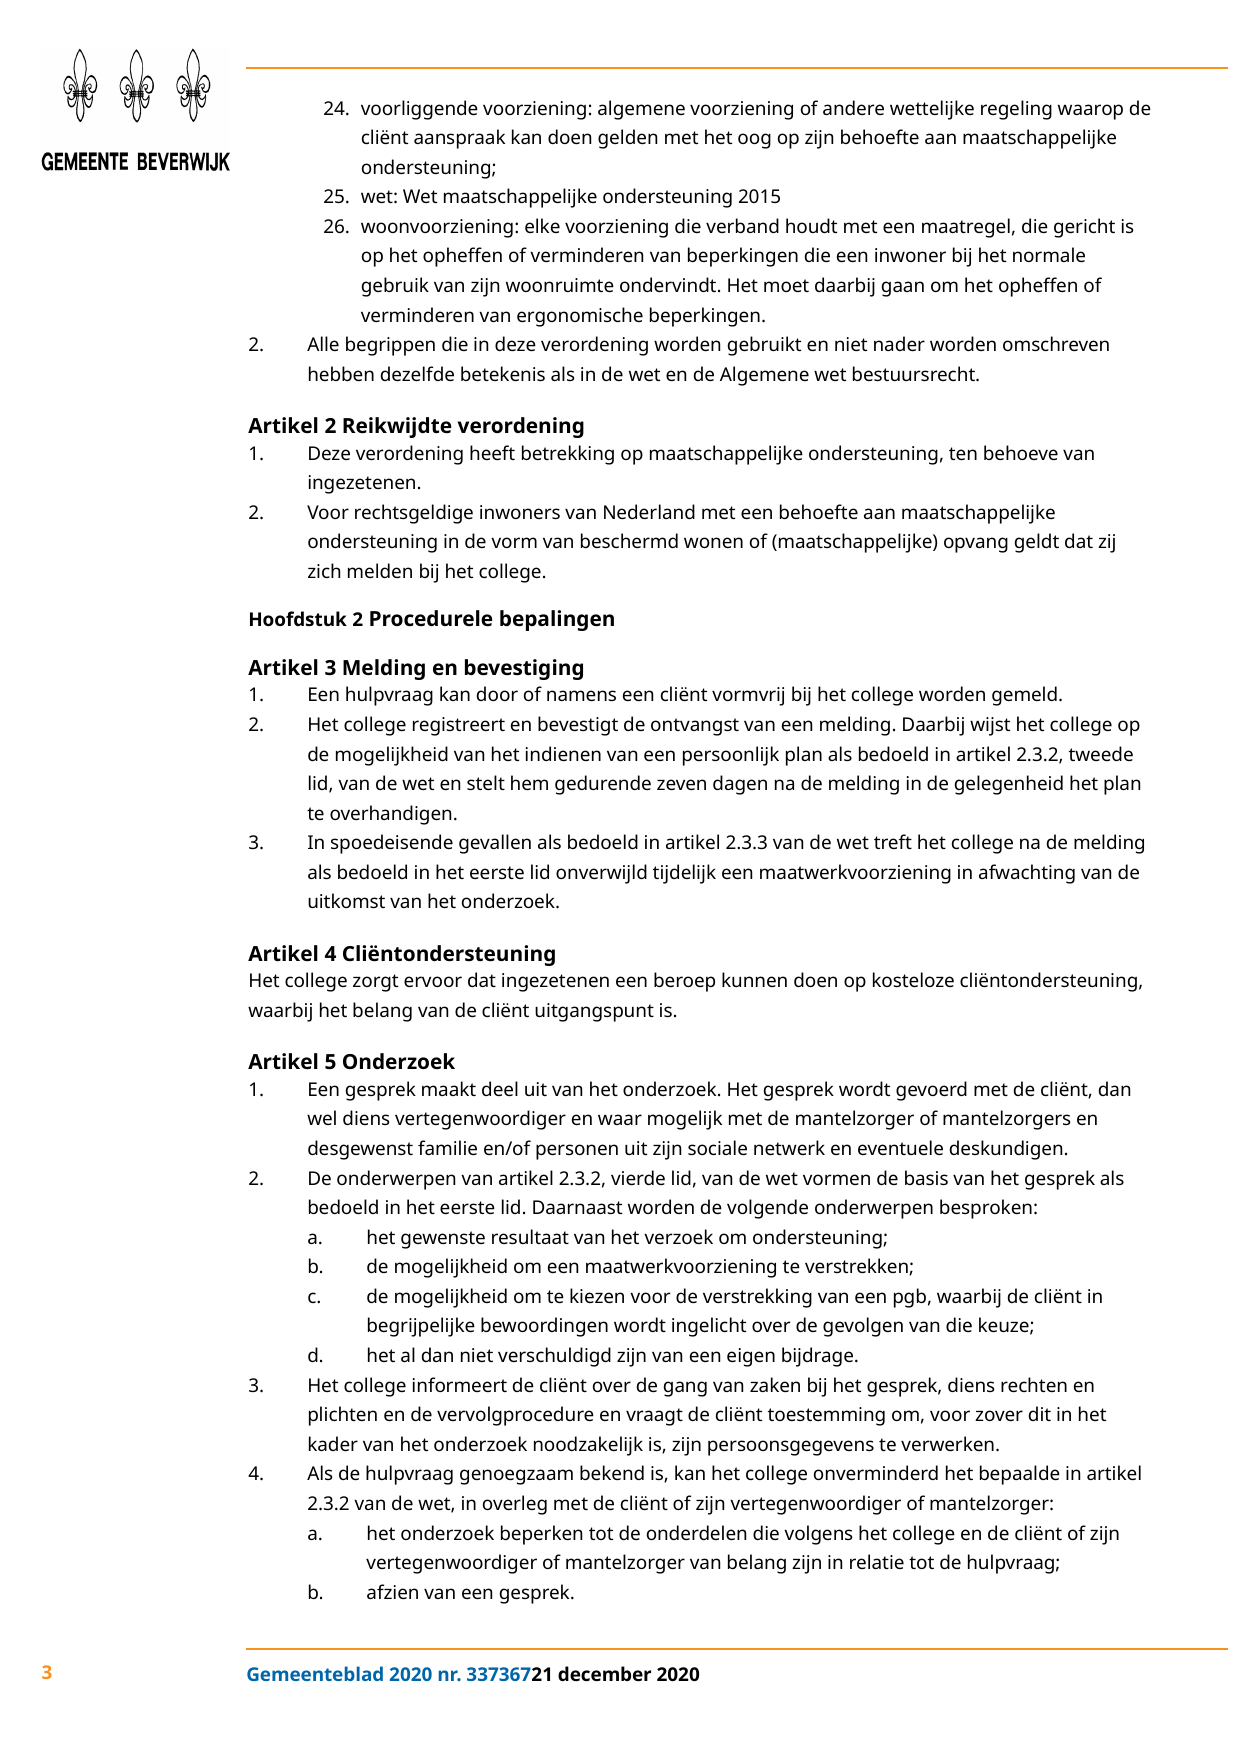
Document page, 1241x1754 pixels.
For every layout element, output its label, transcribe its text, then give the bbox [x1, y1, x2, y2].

list Een gesprek maakt deel uit van het onderzoek. Het gesprek wordt gevoerd met de cliënt, dan wel diens vertegenwoordiger en waar mogelijk met de mantelzorger of mantelzorgers en desgewenst familie en/of personen uit zijn sociale netwerk en eventuele deskundigen. [248, 1076, 1152, 1161]
list Het college registreert en bevestigt de ontvangst van een melding. Daarbij wijst het college op de mogelijkheid van het indienen van een persoonlijk plan als bedoeld in artikel 2.3.2, tweede lid, van de wet en stelt hem gedurende zeven dagen na de melding in de gelegenheid het plan te overhandigen. [248, 711, 1152, 826]
list Voor rechtsgeldige inwoners van Nederland met een behoefte aan maatschappelijke ondersteuning in de vorm van beschermd wonen of (maatschappelijke) opvang geldt dat zij zich melden bij het college. [248, 499, 1152, 584]
text Hoofdstuk 2 Procedurele bepalingen [248, 604, 1152, 632]
text Artikel 3 Melding en bevestiging [248, 653, 1152, 682]
list woonvoorziening: elke voorziening die verband houdt met een maatregel, die gericht is op het opheffen of verminderen van beperkingen die een inwoner bij het normale gebruik van zijn woonruimte ondervindt. Het moet daarbij gaan om het opheffen of verminderen van ergonomische beperkingen. [323, 213, 1152, 328]
list het onderzoek beperken tot de onderdelen die volgens het college en de cliënt of zijn vertegenwoordiger of mantelzorger van belang zijn in relatie tot de hulpvraag; [307, 1520, 1152, 1575]
list Als de hulpvraag genoegzaam bekend is, kan het college onverminderd het bepaalde in artikel 2.3.2 van de wet, in overleg met de cliënt of zijn vertegenwoordiger of mantelzorger: [248, 1461, 1152, 1516]
text Het college zorgt ervoor dat ingezetenen een beroep kunnen doen op kosteloze cliëntondersteuning, waarbij het belang van de cliënt uitgangspunt is. [248, 967, 1152, 1023]
list afzien van een gesprek. [307, 1579, 1152, 1604]
list het gewenste resultaat van het verzoek om ondersteuning; [307, 1224, 1152, 1249]
list Deze verordening heeft betrekking op maatschappelijke ondersteuning, ten behoeve van ingezetenen. [248, 440, 1152, 495]
text Artikel 2 Reikwijdte verordening [248, 411, 1152, 440]
text Artikel 5 Onderzoek [248, 1047, 1152, 1076]
list de mogelijkheid om te kiezen voor de verstrekking van een pgb, waarbij de cliënt in begrijpelijke bewoordingen wordt ingelicht over de gevolgen van die keuze; [307, 1283, 1152, 1338]
list de mogelijkheid om een maatwerkvoorziening te verstrekken; [307, 1253, 1152, 1279]
list wet: Wet maatschappelijke ondersteuning 2015 [323, 183, 1152, 209]
list Het college informeert de cliënt over de gang van zaken bij het gesprek, diens rechten en plichten en de vervolgprocedure en vraagt de cliënt toestemming om, voor zover dit in het kader van het onderzoek noodzakelijk is, zijn persoonsgegevens te verwerken. [248, 1372, 1152, 1457]
list De onderwerpen van artikel 2.3.2, vierde lid, van de wet vormen de basis van het gesprek als bedoeld in het eerste lid. Daarnaast worden de volgende onderwerpen besproken: [248, 1165, 1152, 1220]
picture [41, 47, 231, 172]
list voorliggende voorziening: algemene voorziening of andere wettelijke regeling waarop de cliënt aanspraak kan doen gelden met het oog op zijn behoefte aan maatschappelijke ondersteuning; [323, 95, 1152, 180]
list Een hulpvraag kan door of namens een cliënt vormvrij bij het college worden gemeld. [248, 682, 1152, 707]
list In spoedeisende gevallen als bedoeld in artikel 2.3.3 van de wet treft het college na de melding als bedoeld in het eerste lid onverwijld tijdelijk een maatwerkvoorziening in afwachting van de uitkomst van het onderzoek. [248, 829, 1152, 914]
list Alle begrippen die in deze verordening worden gebruikt en niet nader worden omschreven hebben dezelfde betekenis als in de wet en de Algemene wet bestuursrecht. [248, 331, 1152, 387]
list het al dan niet verschuldigd zijn van een eigen bijdrage. [307, 1342, 1152, 1368]
text Artikel 4 Cliëntondersteuning [248, 939, 1152, 967]
